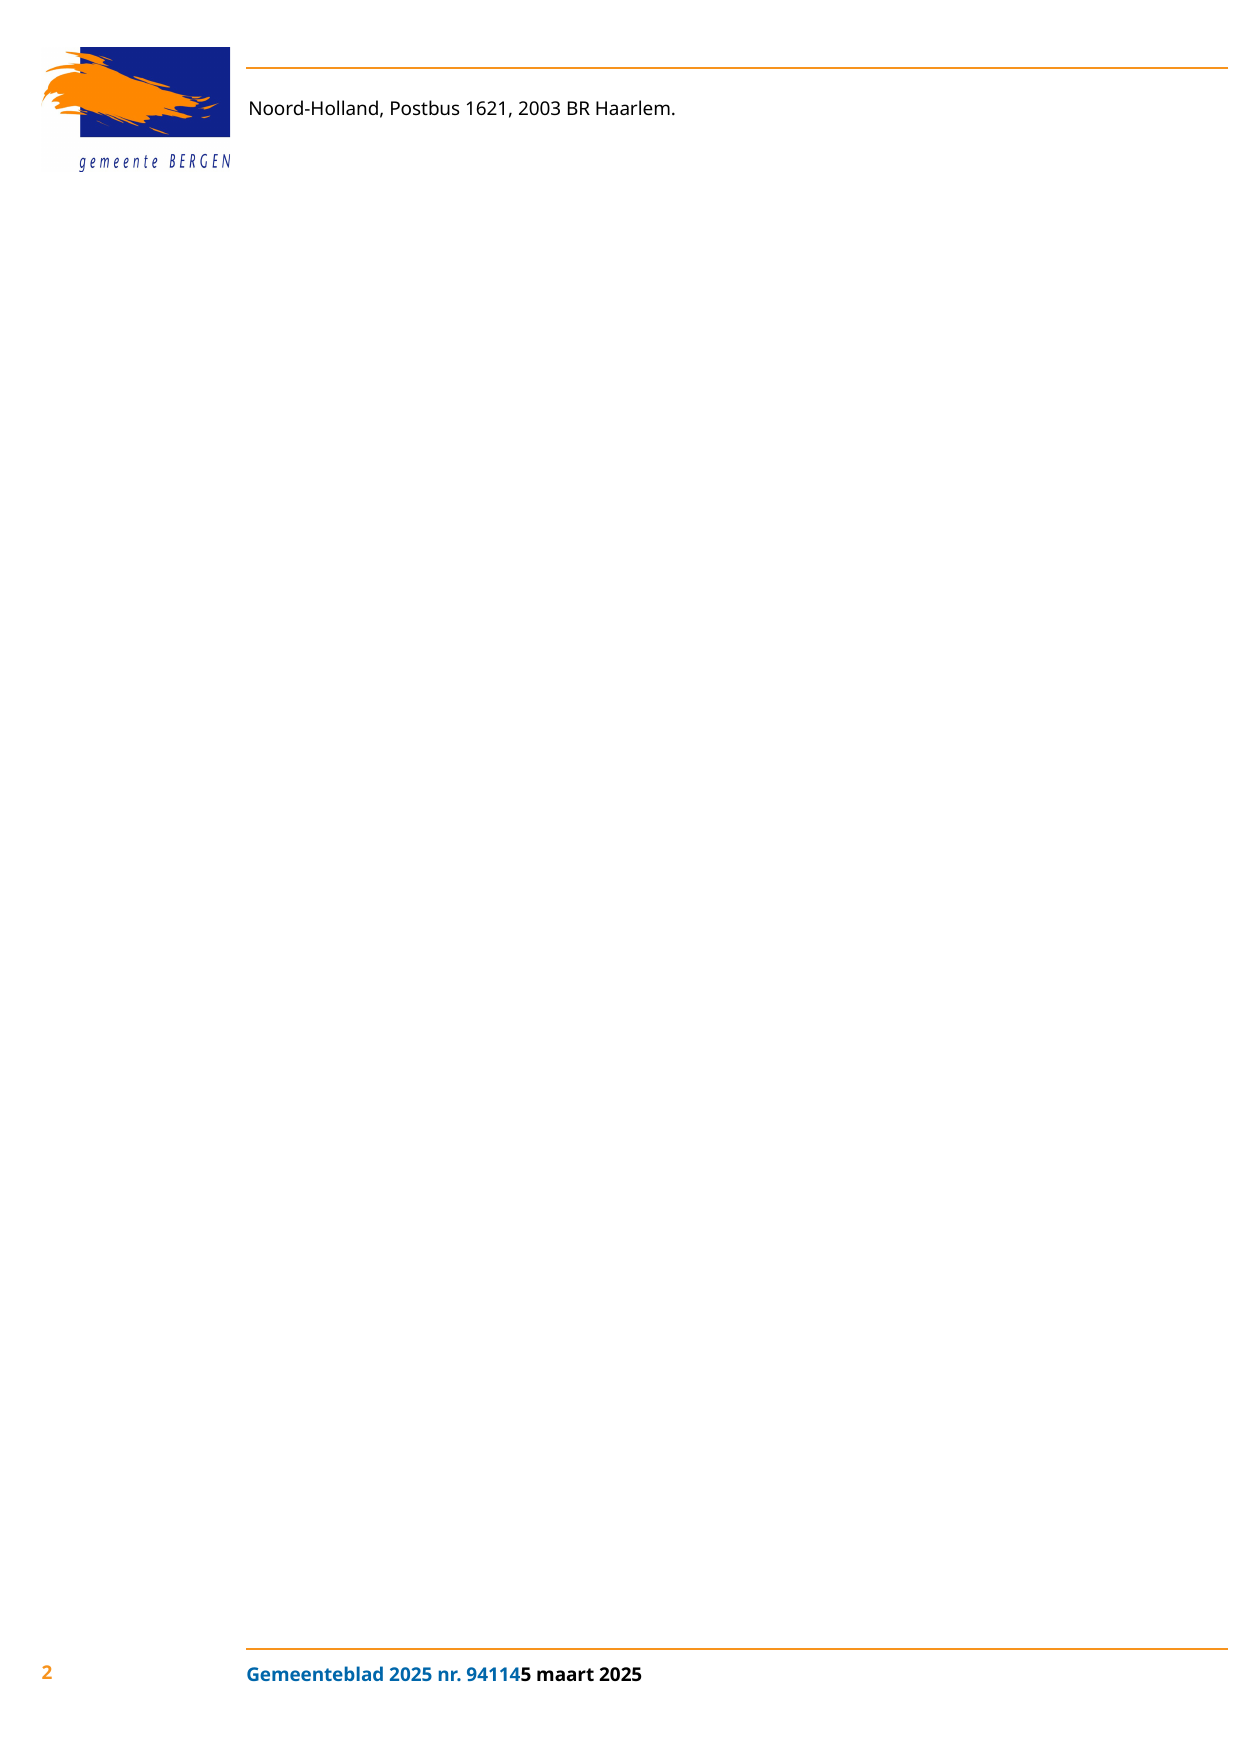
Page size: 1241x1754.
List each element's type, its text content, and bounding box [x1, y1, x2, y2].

text Noord-Holland, Postbus 1621, 2003 BR Haarlem. [248, 95, 1152, 121]
picture [41, 47, 231, 172]
